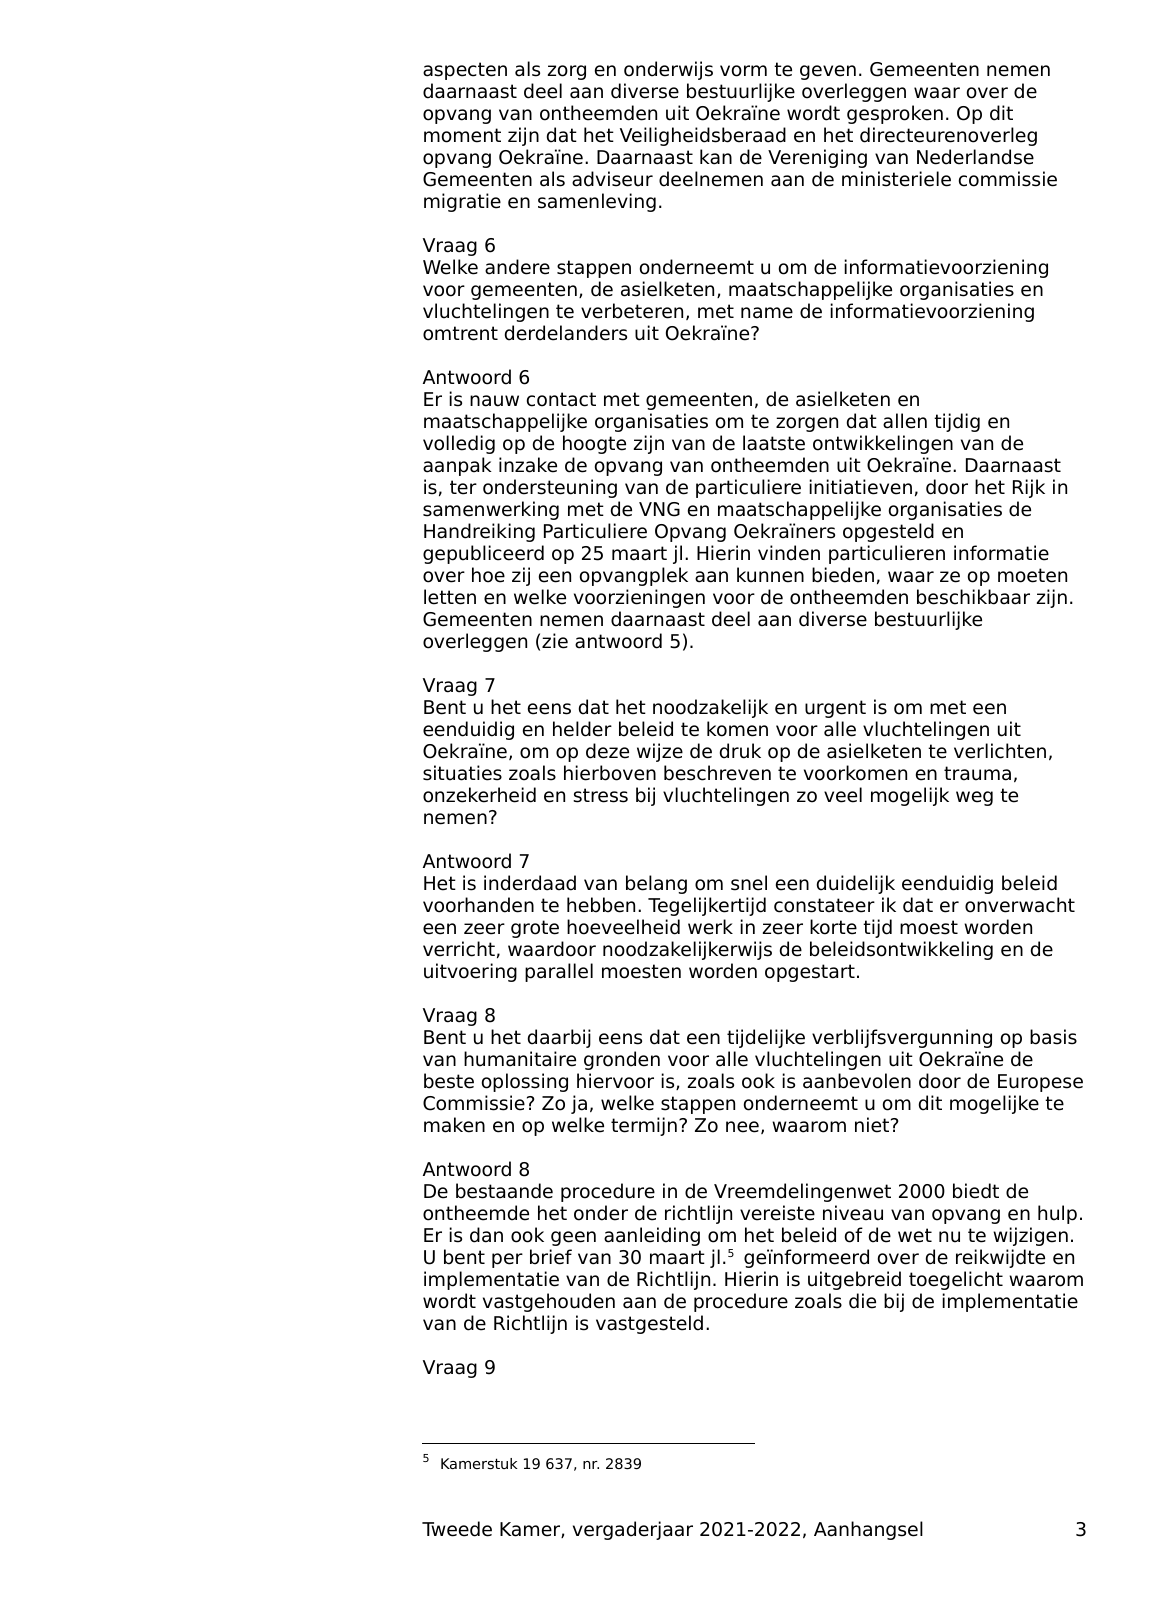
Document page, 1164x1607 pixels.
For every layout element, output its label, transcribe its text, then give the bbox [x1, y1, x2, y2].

text Het is inderdaad van belang om snel een duidelijk eenduidig beleid voorhanden te hebben. Tegelijkertijd constateer ik dat er onverwacht een zeer grote hoeveelheid werk in zeer korte tijd moest worden verricht, waardoor noodzakelijkerwijs de beleidsontwikkeling en de uitvoering parallel moesten worden opgestart. [422, 873, 1087, 983]
text Vraag 9 [422, 1357, 1087, 1379]
text Kamerstuk 19 637, nr. 2839 [422, 1452, 1087, 1474]
text Er is nauw contact met gemeenten, de asielketen en maatschappelijke organisaties om te zorgen dat allen tijdig en volledig op de hoogte zijn van de laatste ontwikkelingen van de aanpak inzake de opvang van ontheemden uit Oekraïne. Daarnaast is, ter ondersteuning van de particuliere initiatieven, door het Rijk in samenwerking met de VNG en maatschappelijke organisaties de Handreiking Particuliere Opvang Oekraïners opgesteld en gepubliceerd op 25 maart jl. Hierin vinden particulieren informatie over hoe zij een opvangplek aan kunnen bieden, waar ze op moeten letten en welke voorzieningen voor de ontheemden beschikbaar zijn. Gemeenten nemen daarnaast deel aan diverse bestuurlijke overleggen (zie antwoord 5). [422, 389, 1087, 653]
text Vraag 6 [422, 235, 1087, 257]
text aspecten als zorg en onderwijs vorm te geven. Gemeenten nemen daarnaast deel aan diverse bestuurlijke overleggen waar over de opvang van ontheemden uit Oekraïne wordt gesproken. Op dit moment zijn dat het Veiligheidsberaad en het directeurenoverleg opvang Oekraïne. Daarnaast kan de Vereniging van Nederlandse Gemeenten als adviseur deelnemen aan de ministeriele commissie migratie en samenleving. [422, 59, 1087, 213]
text Welke andere stappen onderneemt u om de informatievoorziening voor gemeenten, de asielketen, maatschappelijke organisaties en vluchtelingen te verbeteren, met name de informatievoorziening omtrent derdelanders uit Oekraïne? [422, 257, 1087, 345]
text Bent u het daarbij eens dat een tijdelijke verblijfsvergunning op basis van humanitaire gronden voor alle vluchtelingen uit Oekraïne de beste oplossing hiervoor is, zoals ook is aanbevolen door de Europese Commissie? Zo ja, welke stappen onderneemt u om dit mogelijke te maken en op welke termijn? Zo nee, waarom niet? [422, 1027, 1087, 1137]
text Vraag 8 [422, 1005, 1087, 1027]
text Antwoord 6 [422, 367, 1087, 389]
text Vraag 7 [422, 675, 1087, 697]
text Bent u het eens dat het noodzakelijk en urgent is om met een eenduidig en helder beleid te komen voor alle vluchtelingen uit Oekraïne, om op deze wijze de druk op de asielketen te verlichten, situaties zoals hierboven beschreven te voorkomen en trauma, onzekerheid en stress bij vluchtelingen zo veel mogelijk weg te nemen? [422, 697, 1087, 829]
text De bestaande procedure in de Vreemdelingenwet 2000 biedt de ontheemde het onder de richtlijn vereiste niveau van opvang en hulp. Er is dan ook geen aanleiding om het beleid of de wet nu te wijzigen. U bent per brief van 30 maart jl. geïnformeerd over de reikwijdte en implementatie van de Richtlijn. Hierin is uitgebreid toegelicht waarom wordt vastgehouden aan de procedure zoals die bij de implementatie van de Richtlijn is vastgesteld. [422, 1181, 1087, 1335]
text Antwoord 7 [422, 851, 1087, 873]
text Antwoord 8 [422, 1159, 1087, 1181]
